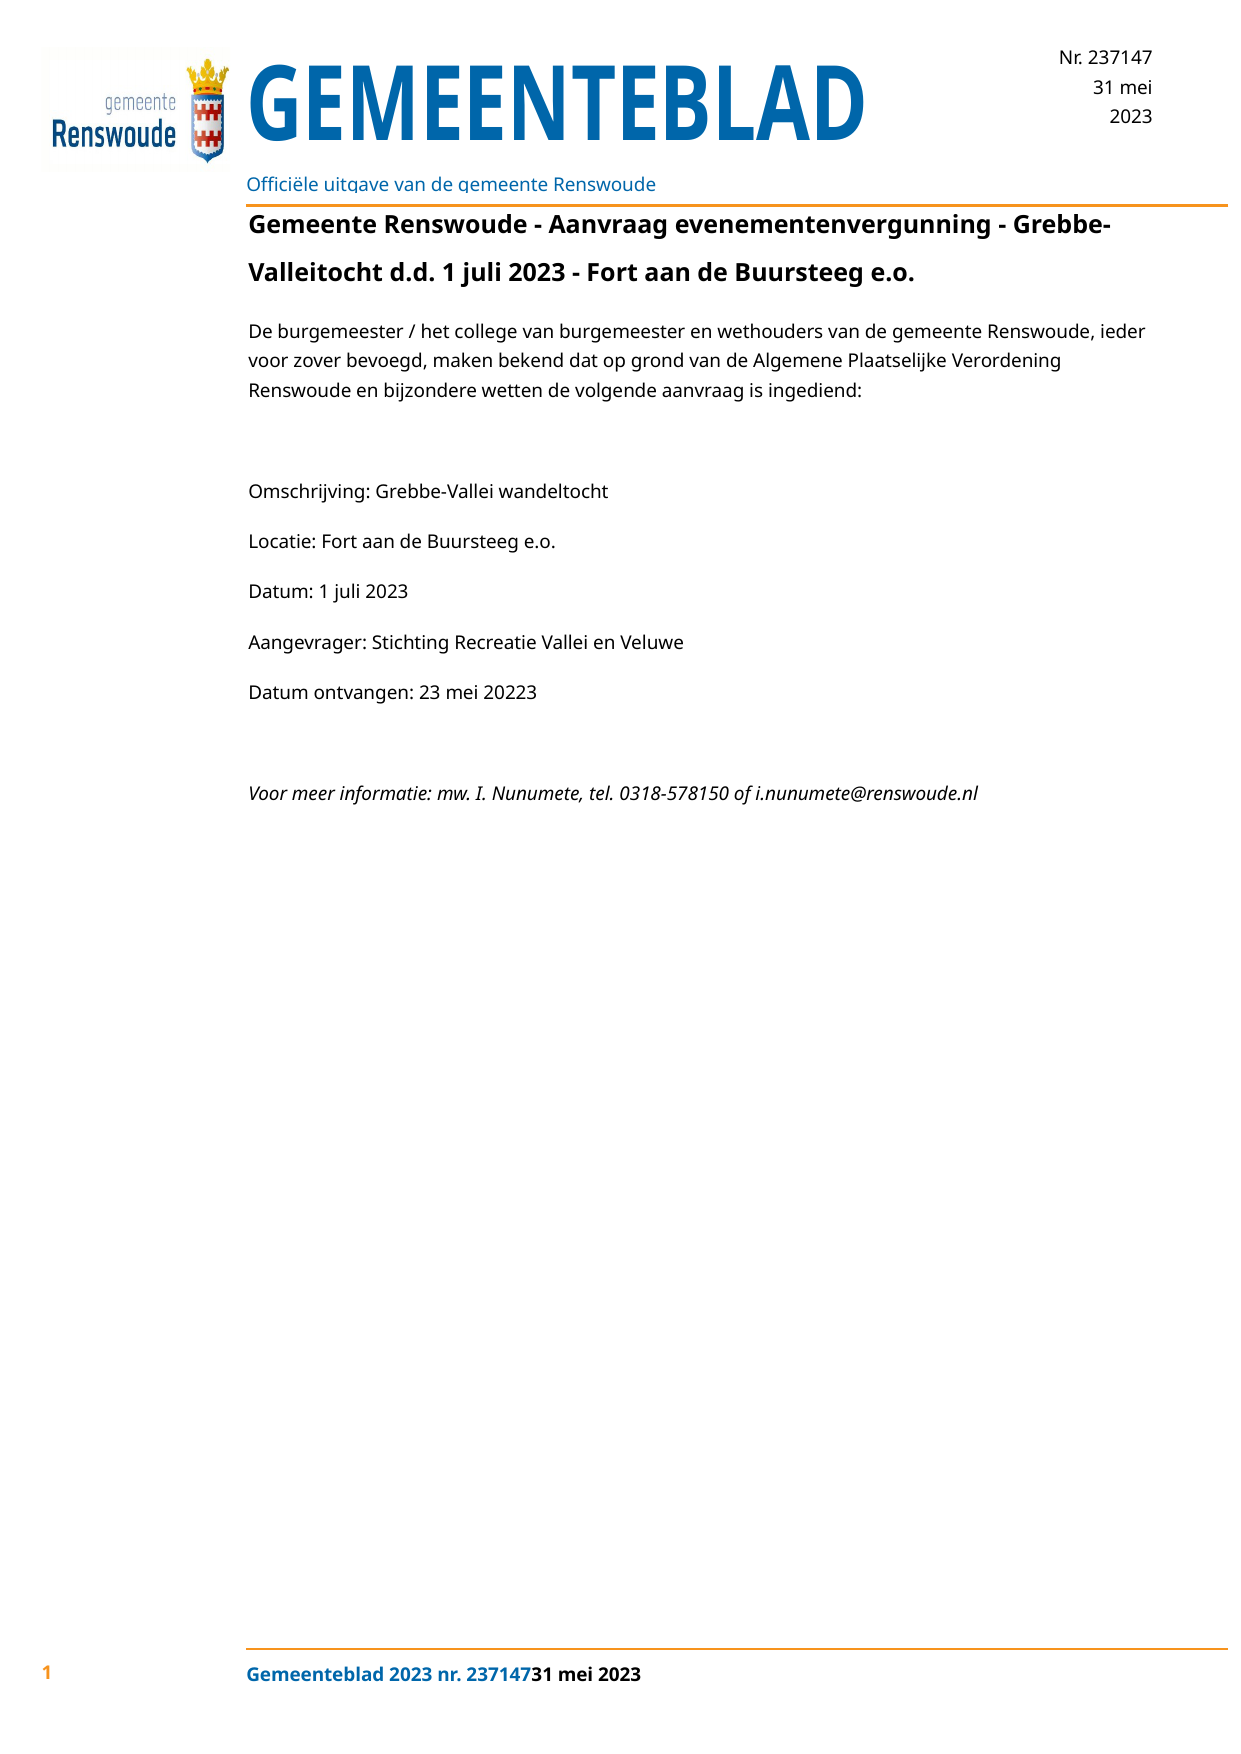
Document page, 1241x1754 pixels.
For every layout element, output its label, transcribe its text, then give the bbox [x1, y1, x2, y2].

text Locatie: Fort aan de Buursteeg e.o. [248, 528, 1152, 554]
text De burgemeester / het college van burgemeester en wethouders van de gemeente Renswoude, ieder voor zover bevoegd, maken bekend dat op grond van de Algemene Plaatselijke Verordening Renswoude en bijzondere wetten de volgende aanvraag is ingediend: [248, 318, 1152, 403]
text Datum: 1 juli 2023 [248, 579, 1152, 604]
picture [41, 47, 231, 172]
text Omschrijving: Grebbe-Vallei wandeltocht [248, 478, 1152, 504]
text Gemeente Renswoude - Aanvraag evenementenvergunning - Grebbe-Valleitocht d.d. 1 juli 2023 - Fort aan de Buursteeg e.o. [248, 207, 1152, 288]
text Voor meer informatie: mw. I. Nunumete, tel. 0318-578150 of i.nunumete@renswoude.nl [248, 780, 1152, 806]
text Aangevrager: Stichting Recreatie Vallei en Veluwe [248, 629, 1152, 655]
text Datum ontvangen: 23 mei 20223 [248, 679, 1152, 705]
